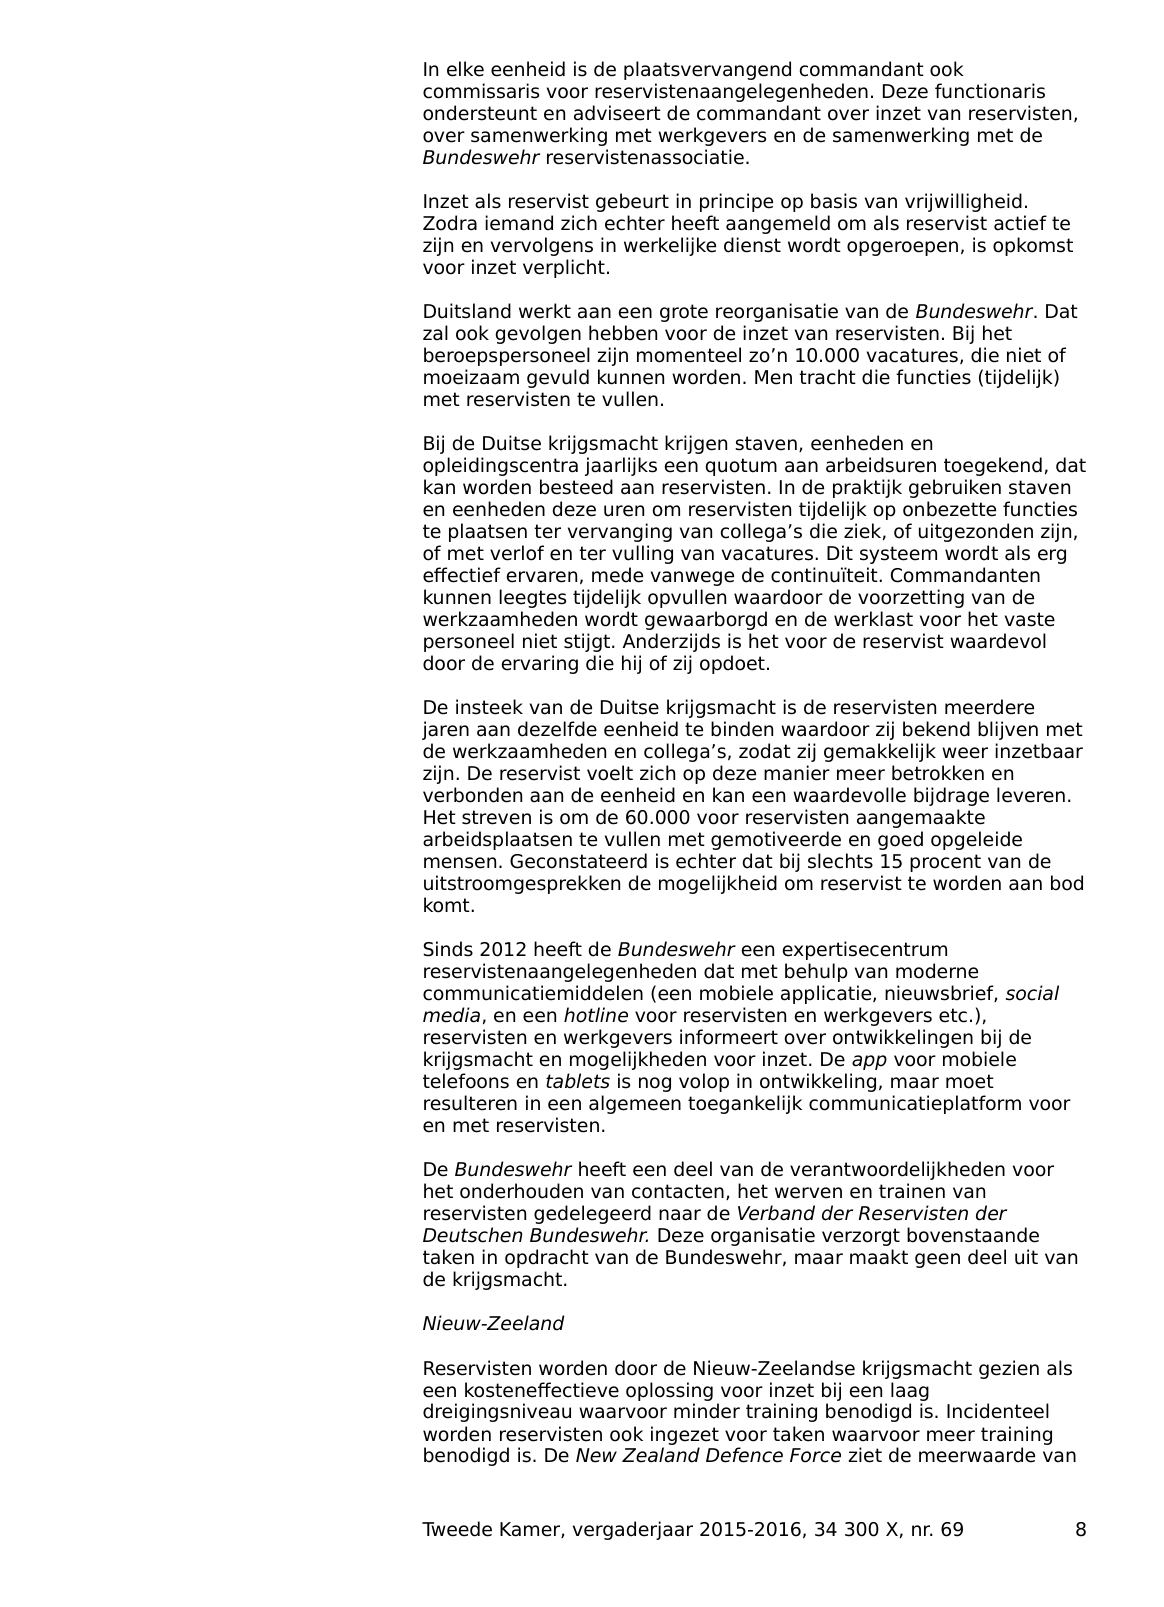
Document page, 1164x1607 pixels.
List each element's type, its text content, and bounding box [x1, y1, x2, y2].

text De insteek van de Duitse krijgsmacht is de reservisten meerdere jaren aan dezelfde eenheid te binden waardoor zij bekend blijven met de werkzaamheden en collega’s, zodat zij gemakkelijk weer inzetbaar zijn. De reservist voelt zich op deze manier meer betrokken en verbonden aan de eenheid en kan een waardevolle bijdrage leveren. Het streven is om de 60.000 voor reservisten aangemaakte arbeidsplaatsen te vullen met gemotiveerde en goed opgeleide mensen. Geconstateerd is echter dat bij slechts 15 procent van de uitstroomgesprekken de mogelijkheid om reservist te worden aan bod komt. [422, 697, 1087, 917]
text Sinds 2012 heeft de Bundeswehr een expertisecentrum reservistenaangelegenheden dat met behulp van moderne communicatiemiddelen (een mobiele applicatie, nieuwsbrief, social media, en een hotline voor reservisten en werkgevers etc.), reservisten en werkgevers informeert over ontwikkelingen bij de krijgsmacht en mogelijkheden voor inzet. De app voor mobiele telefoons en tablets is nog volop in ontwikkeling, maar moet resulteren in een algemeen toegankelijk communicatieplatform voor en met reservisten. [422, 939, 1087, 1137]
subtitle Nieuw-Zeeland [422, 1313, 1087, 1335]
text Inzet als reservist gebeurt in principe op basis van vrijwilligheid. Zodra iemand zich echter heeft aangemeld om als reservist actief te zijn en vervolgens in werkelijke dienst wordt opgeroepen, is opkomst voor inzet verplicht. [422, 191, 1087, 279]
text De Bundeswehr heeft een deel van de verantwoordelijkheden voor het onderhouden van contacten, het werven en trainen van reservisten gedelegeerd naar de Verband der Reservisten der Deutschen Bundeswehr. Deze organisatie verzorgt bovenstaande taken in opdracht van de Bundeswehr, maar maakt geen deel uit van de krijgsmacht. [422, 1159, 1087, 1291]
text Bij de Duitse krijgsmacht krijgen staven, eenheden en opleidingscentra jaarlijks een quotum aan arbeidsuren toegekend, dat kan worden besteed aan reservisten. In de praktijk gebruiken staven en eenheden deze uren om reservisten tijdelijk op onbezette functies te plaatsen ter vervanging van collega’s die ziek, of uitgezonden zijn, of met verlof en ter vulling van vacatures. Dit systeem wordt als erg effectief ervaren, mede vanwege de continuïteit. Commandanten kunnen leegtes tijdelijk opvullen waardoor de voorzetting van de werkzaamheden wordt gewaarborgd en de werklast voor het vaste personeel niet stijgt. Anderzijds is het voor de reservist waardevol door de ervaring die hij of zij opdoet. [422, 433, 1087, 675]
text Duitsland werkt aan een grote reorganisatie van de Bundeswehr. Dat zal ook gevolgen hebben voor de inzet van reservisten. Bij het beroepspersoneel zijn momenteel zo’n 10.000 vacatures, die niet of moeizaam gevuld kunnen worden. Men tracht die functies (tijdelijk) met reservisten te vullen. [422, 301, 1087, 411]
text Reservisten worden door de Nieuw-Zeelandse krijgsmacht gezien als een kosteneffectieve oplossing voor inzet bij een laag dreigingsniveau waarvoor minder training benodigd is. Incidenteel worden reservisten ook ingezet voor taken waarvoor meer training benodigd is. De New Zealand Defence Force ziet de meerwaarde van [422, 1357, 1087, 1467]
text In elke eenheid is de plaatsvervangend commandant ook commissaris voor reservistenaangelegenheden. Deze functionaris ondersteunt en adviseert de commandant over inzet van reservisten, over samenwerking met werkgevers en de samenwerking met de Bundeswehr reservistenassociatie. [422, 59, 1087, 169]
